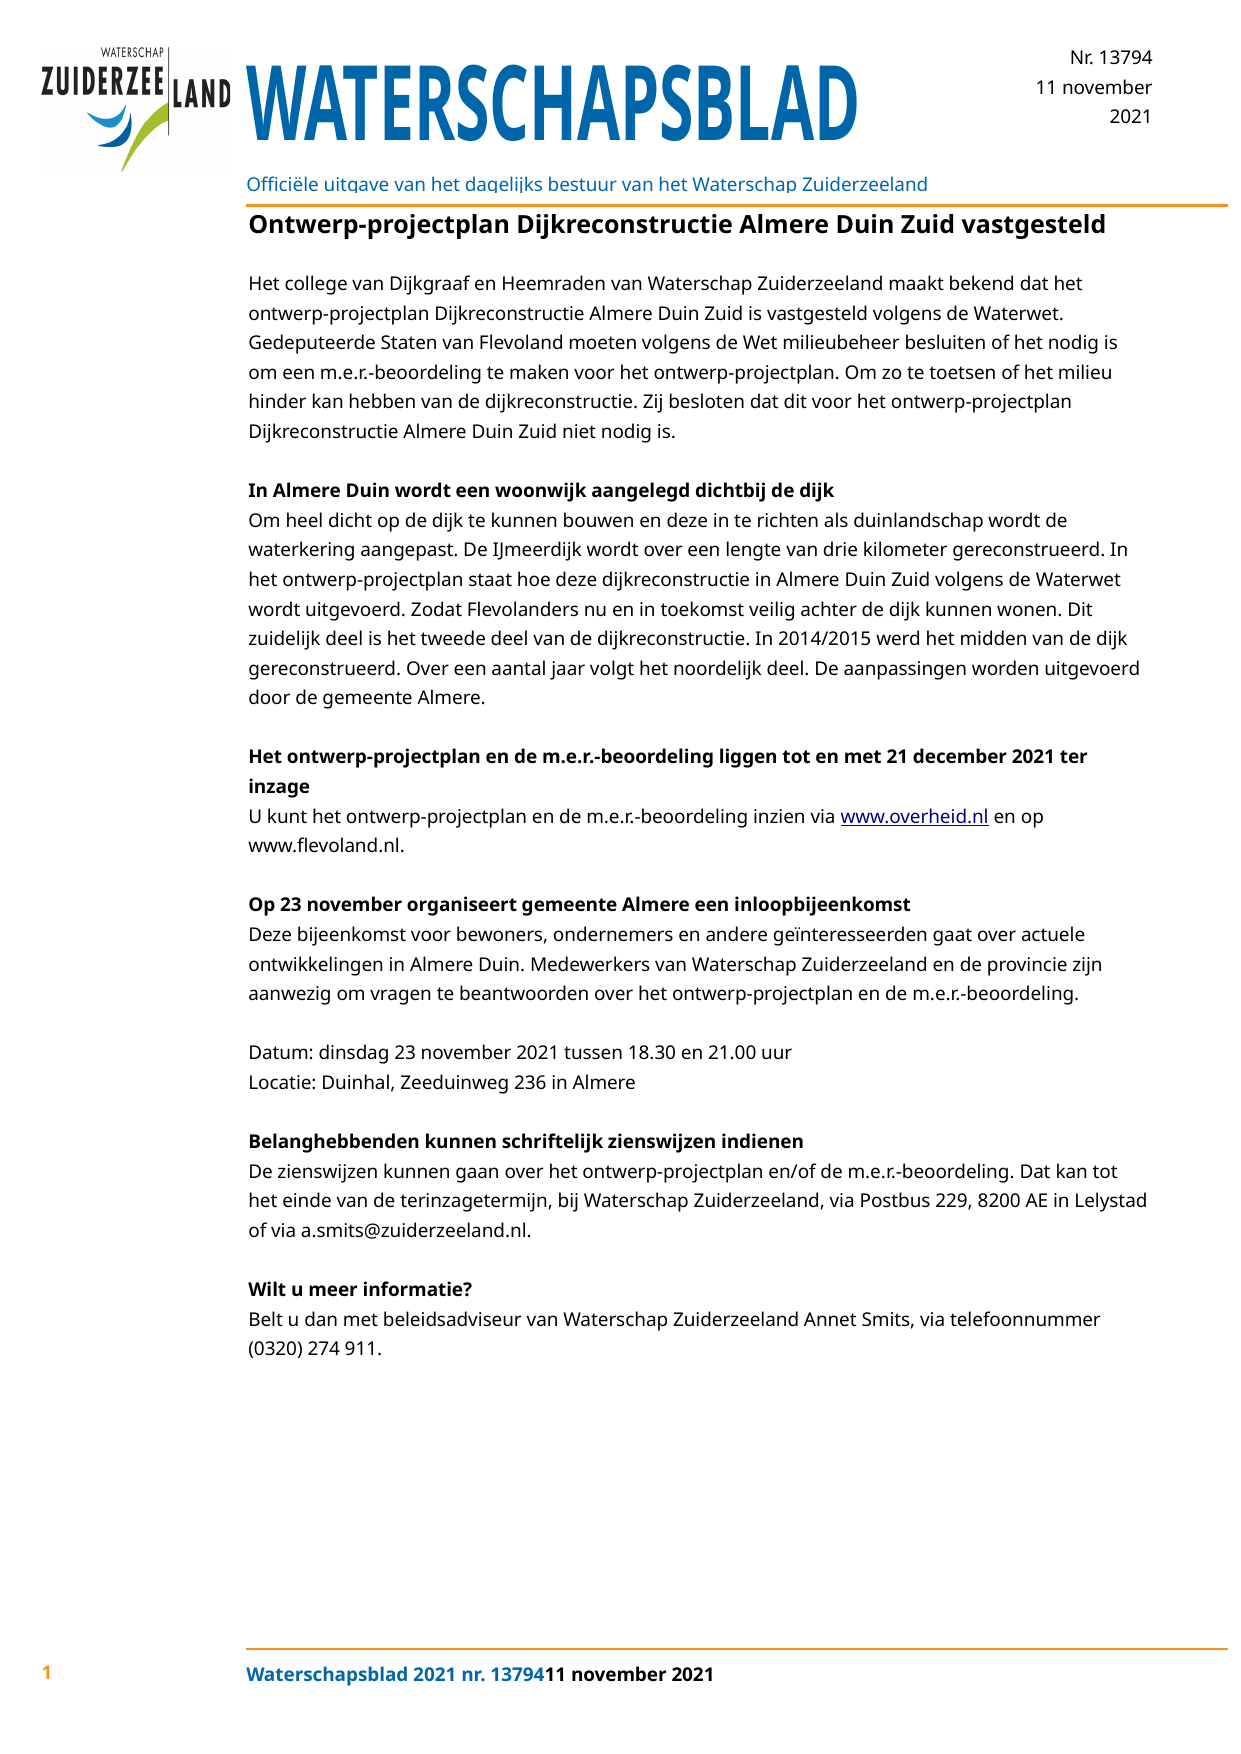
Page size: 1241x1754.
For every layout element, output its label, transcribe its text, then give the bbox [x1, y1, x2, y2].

text Belt u dan met beleidsadviseur van Waterschap Zuiderzeeland Annet Smits, via telefoonnummer (0320) 274 911. [248, 1306, 1152, 1361]
text Om heel dicht op de dijk te kunnen bouwen en deze in te richten als duinlandschap wordt de waterkering aangepast. De IJmeerdijk wordt over een lengte van drie kilometer gereconstrueerd. In het ontwerp-projectplan staat hoe deze dijkreconstructie in Almere Duin Zuid volgens de Waterwet wordt uitgevoerd. Zodat Flevolanders nu en in toekomst veilig achter de dijk kunnen wonen. Dit zuidelijk deel is het tweede deel van de dijkreconstructie. In 2014/2015 werd het midden van de dijk gereconstrueerd. Over een aantal jaar volgt het noordelijk deel. De aanpassingen worden uitgevoerd door de gemeente Almere. [248, 507, 1152, 710]
text Het ontwerp-projectplan en de m.e.r.-beoordeling liggen tot en met 21 december 2021 ter inzage [248, 744, 1152, 799]
text Ontwerp-projectplan Dijkreconstructie Almere Duin Zuid vastgesteld [248, 207, 1152, 241]
text Deze bijeenkomst voor bewoners, ondernemers en andere geïnteresseerden gaat over actuele ontwikkelingen in Almere Duin. Medewerkers van Waterschap Zuiderzeeland en de provincie zijn aanwezig om vragen te beantwoorden over het ontwerp-projectplan en de m.e.r.-beoordeling. [248, 921, 1152, 1006]
text De zienswijzen kunnen gaan over het ontwerp-projectplan en/of de m.e.r.-beoordeling. Dat kan tot het einde van de terinzagetermijn, bij Waterschap Zuiderzeeland, via Postbus 229, 8200 AE in Lelystad of via a.smits@zuiderzeeland.nl. [248, 1158, 1152, 1243]
text Op 23 november organiseert gemeente Almere een inloopbijeenkomst [248, 892, 1152, 917]
text Datum: dinsdag 23 november 2021 tussen 18.30 en 21.00 uur [248, 1039, 1152, 1065]
picture [41, 47, 231, 172]
text Het college van Dijkgraaf en Heemraden van Waterschap Zuiderzeeland maakt bekend dat het ontwerp-projectplan Dijkreconstructie Almere Duin Zuid is vastgesteld volgens de Waterwet. Gedeputeerde Staten van Flevoland moeten volgens de Wet milieubeheer besluiten of het nodig is om een m.e.r.-beoordeling te maken voor het ontwerp-projectplan. Om zo te toetsen of het milieu hinder kan hebben van de dijkreconstructie. Zij besloten dat dit voor het ontwerp-projectplan Dijkreconstructie Almere Duin Zuid niet nodig is. [248, 270, 1152, 444]
text Belanghebbenden kunnen schriftelijk zienswijzen indienen [248, 1128, 1152, 1154]
text Wilt u meer informatie? [248, 1276, 1152, 1302]
text U kunt het ontwerp-projectplan en de m.e.r.-beoordeling inzien via www.overheid.nl en op www.flevoland.nl. [248, 803, 1152, 858]
text In Almere Duin wordt een woonwijk aangelegd dichtbij de dijk [248, 477, 1152, 503]
text Locatie: Duinhal, Zeeduinweg 236 in Almere [248, 1069, 1152, 1095]
